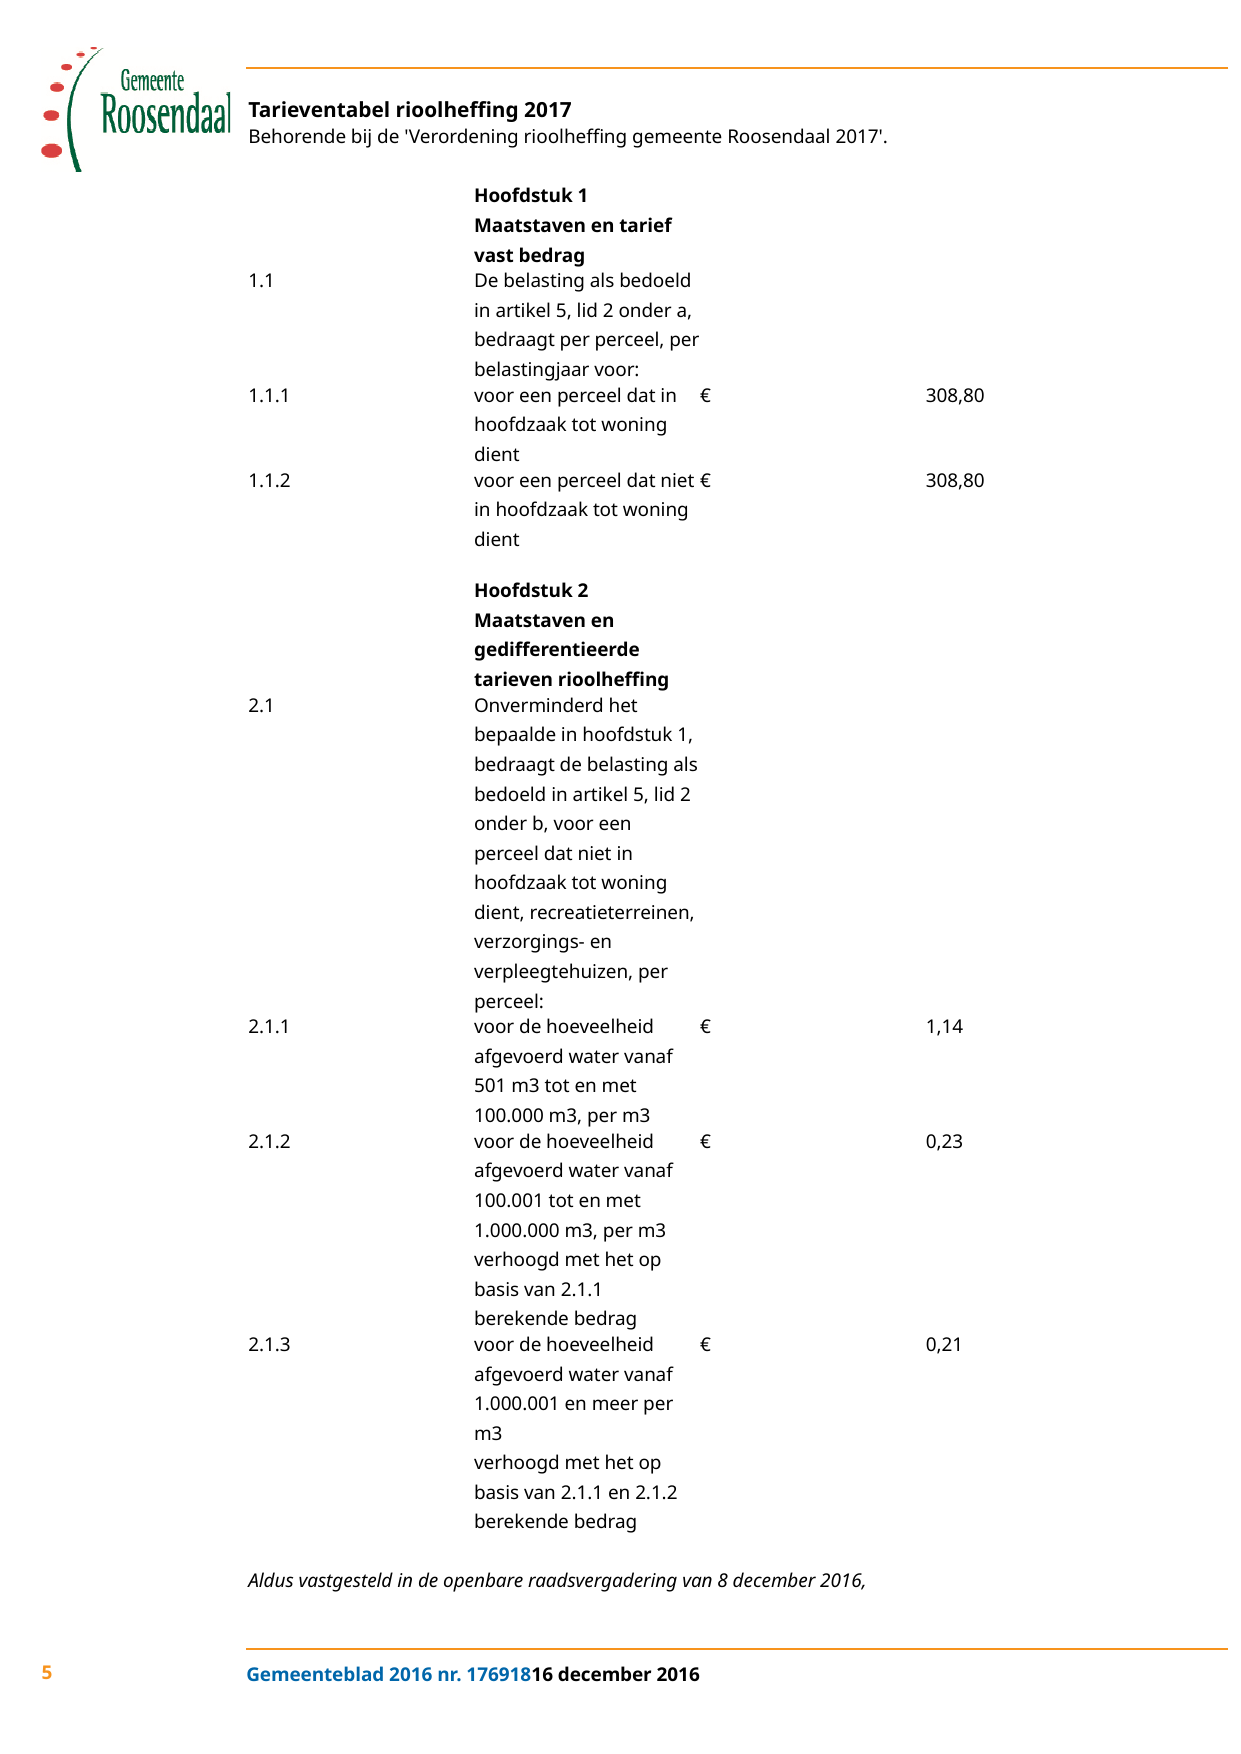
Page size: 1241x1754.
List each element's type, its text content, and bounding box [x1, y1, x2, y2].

table_cell 1,14 [926, 1014, 1152, 1128]
table_cell 2.1.3 [248, 1331, 474, 1534]
table_cell [926, 578, 1152, 692]
table_cell voor de hoeveelheid afgevoerd water vanaf 501 m3 tot en met 100.000 m3, per m3 [474, 1014, 700, 1128]
text Behorende bij de 'Verordening rioolheffing gemeente Roosendaal 2017'. [248, 123, 1152, 149]
table_cell 2.1.2 [248, 1128, 474, 1331]
table_cell Onverminderd het bepaalde in hoofdstuk 1, bedraagt de belasting als bedoeld in artikel 5, lid 2 onder b, voor een perceel dat niet in hoofdzaak tot woning dient, recreatieterreinen, verzorgings- en verpleegtehuizen, per perceel: [474, 692, 700, 1013]
table_cell € [700, 1331, 926, 1534]
table_cell voor de hoeveelheid afgevoerd water vanaf 100.001 tot en met 1.000.000 m3, per m3 verhoogd met het op basis van 2.1.1 berekende bedrag [474, 1128, 700, 1331]
table_cell [700, 578, 926, 692]
table_header [248, 183, 474, 267]
table_cell [700, 552, 926, 577]
table_header [926, 183, 1152, 267]
table_cell [248, 552, 474, 577]
table_cell 1.1.2 [248, 467, 474, 552]
table_cell 2.1.1 [248, 1014, 474, 1128]
table_cell 1.1.1 [248, 382, 474, 467]
table_header [700, 183, 926, 267]
table_cell 1.1 [248, 268, 474, 382]
table_cell 308,80 [926, 467, 1152, 552]
table_cell voor de hoeveelheid afgevoerd water vanaf 1.000.001 en meer per m3 verhoogd met het op basis van 2.1.1 en 2.1.2 berekende bedrag [474, 1331, 700, 1534]
table_cell [474, 552, 700, 577]
table_cell 0,21 [926, 1331, 1152, 1534]
text Aldus vastgesteld in de openbare raadsvergadering van 8 december 2016, [248, 1567, 1152, 1593]
table_cell [700, 268, 926, 382]
table_cell [926, 268, 1152, 382]
table_cell voor een perceel dat niet in hoofdzaak tot woning dient [474, 467, 700, 552]
picture [41, 47, 231, 172]
text Tarieventabel rioolheffing 2017 [248, 95, 1152, 123]
table_cell 2.1 [248, 692, 474, 1013]
table_header Hoofdstuk 1 Maatstaven en tarief vast bedrag [474, 183, 700, 267]
table_cell € [700, 1014, 926, 1128]
table_cell [248, 578, 474, 692]
table_cell voor een perceel dat in hoofdzaak tot woning dient [474, 382, 700, 467]
table_cell [926, 552, 1152, 577]
table_cell € [700, 467, 926, 552]
table_cell € [700, 382, 926, 467]
table_cell [700, 692, 926, 1013]
table_cell [926, 692, 1152, 1013]
table_cell Hoofdstuk 2 Maatstaven en gedifferentieerde tarieven rioolheffing [474, 578, 700, 692]
table_cell € [700, 1128, 926, 1331]
table_cell De belasting als bedoeld in artikel 5, lid 2 onder a, bedraagt per perceel, per belastingjaar voor: [474, 268, 700, 382]
table_cell 0,23 [926, 1128, 1152, 1331]
table_cell 308,80 [926, 382, 1152, 467]
